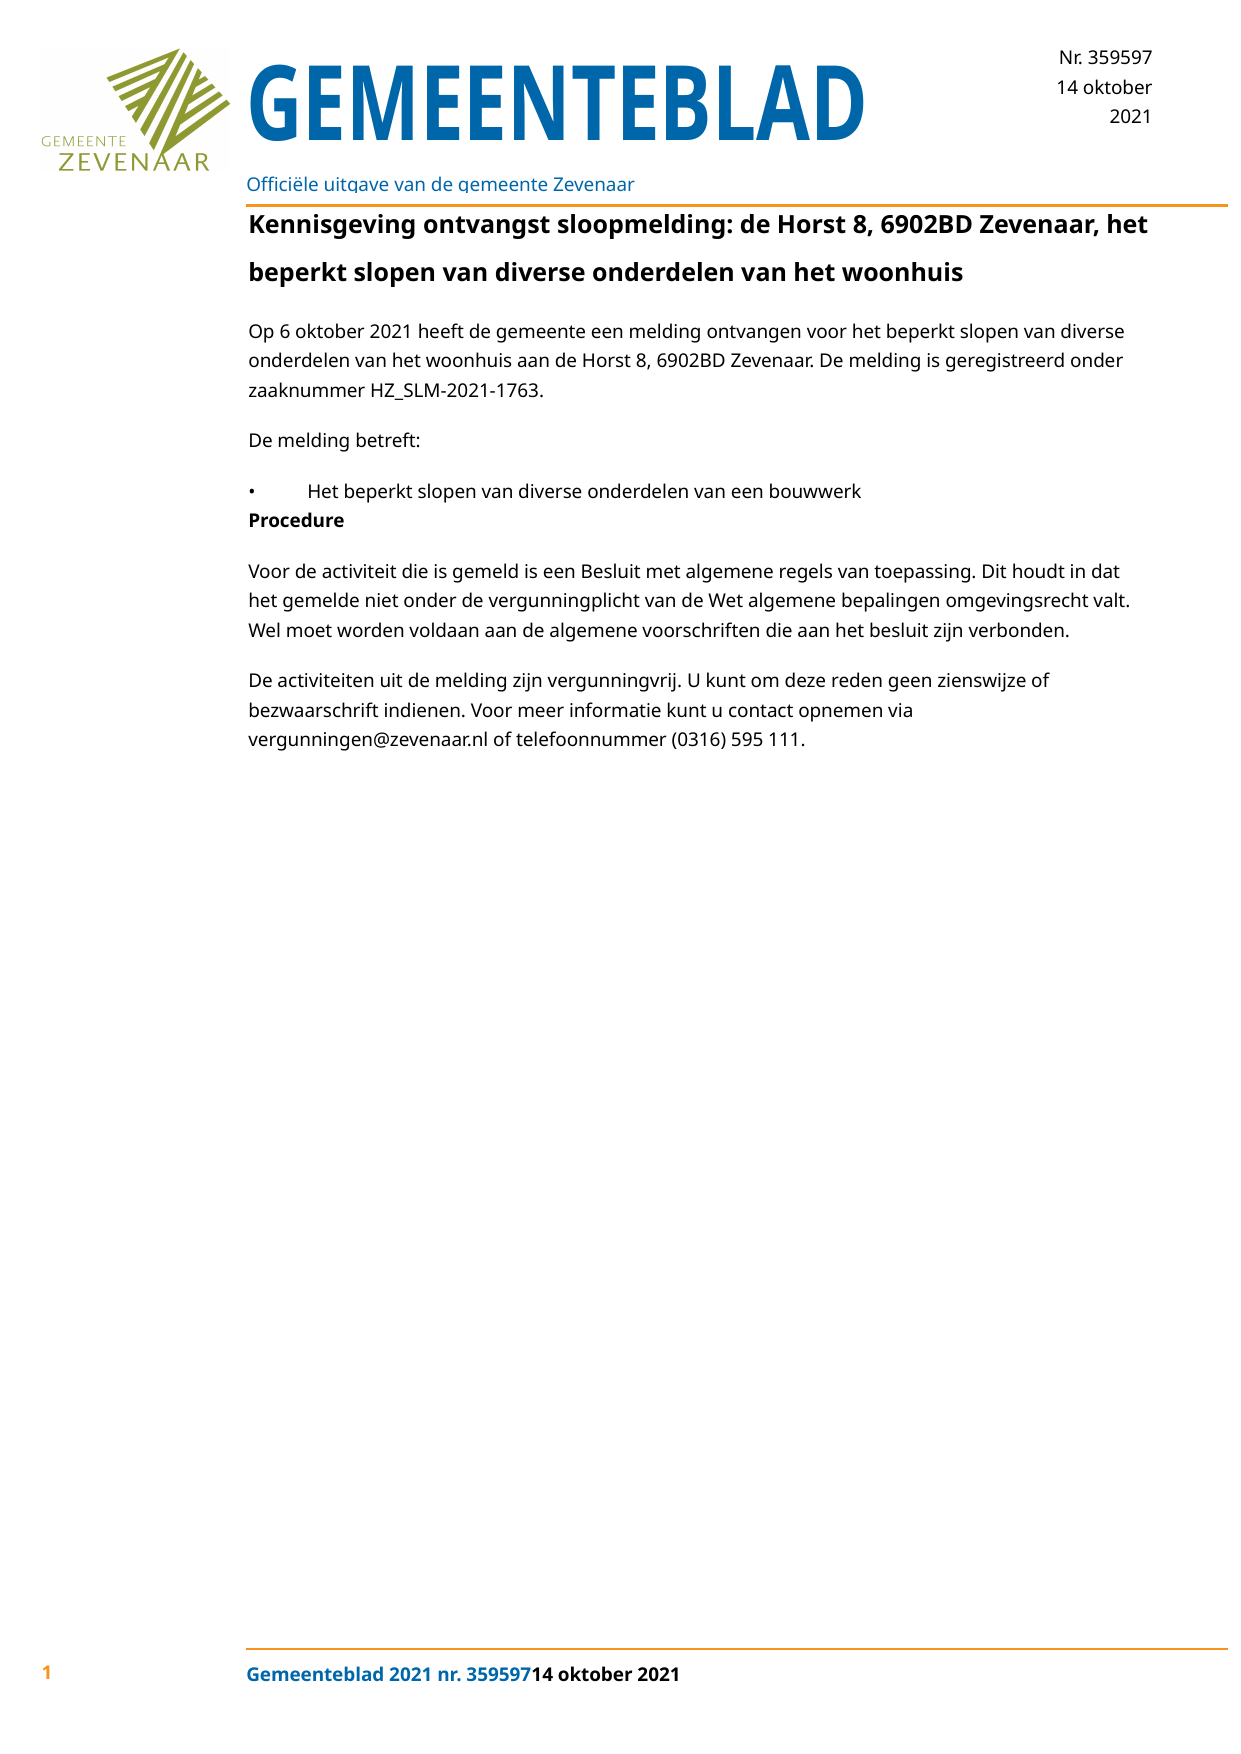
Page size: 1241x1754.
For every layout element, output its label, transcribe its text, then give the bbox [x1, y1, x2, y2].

text Kennisgeving ontvangst sloopmelding: de Horst 8, 6902BD Zevenaar, het beperkt slopen van diverse onderdelen van het woonhuis [248, 207, 1152, 288]
text Procedure [248, 507, 1152, 533]
picture [41, 47, 231, 172]
text Op 6 oktober 2021 heeft de gemeente een melding ontvangen voor het beperkt slopen van diverse onderdelen van het woonhuis aan de Horst 8, 6902BD Zevenaar. De melding is geregistreerd onder zaaknummer HZ_SLM-2021-1763. [248, 318, 1152, 403]
text De activiteiten uit de melding zijn vergunningvrij. U kunt om deze reden geen zienswijze of bezwaarschrift indienen. Voor meer informatie kunt u contact opnemen via vergunningen@zevenaar.nl of telefoonnummer (0316) 595 111. [248, 667, 1152, 752]
text De melding betreft: [248, 427, 1152, 453]
list Het beperkt slopen van diverse onderdelen van een bouwwerk [248, 478, 1152, 504]
text Voor de activiteit die is gemeld is een Besluit met algemene regels van toepassing. Dit houdt in dat het gemelde niet onder de vergunningplicht van de Wet algemene bepalingen omgevingsrecht valt. Wel moet worden voldaan aan de algemene voorschriften die aan het besluit zijn verbonden. [248, 558, 1152, 643]
